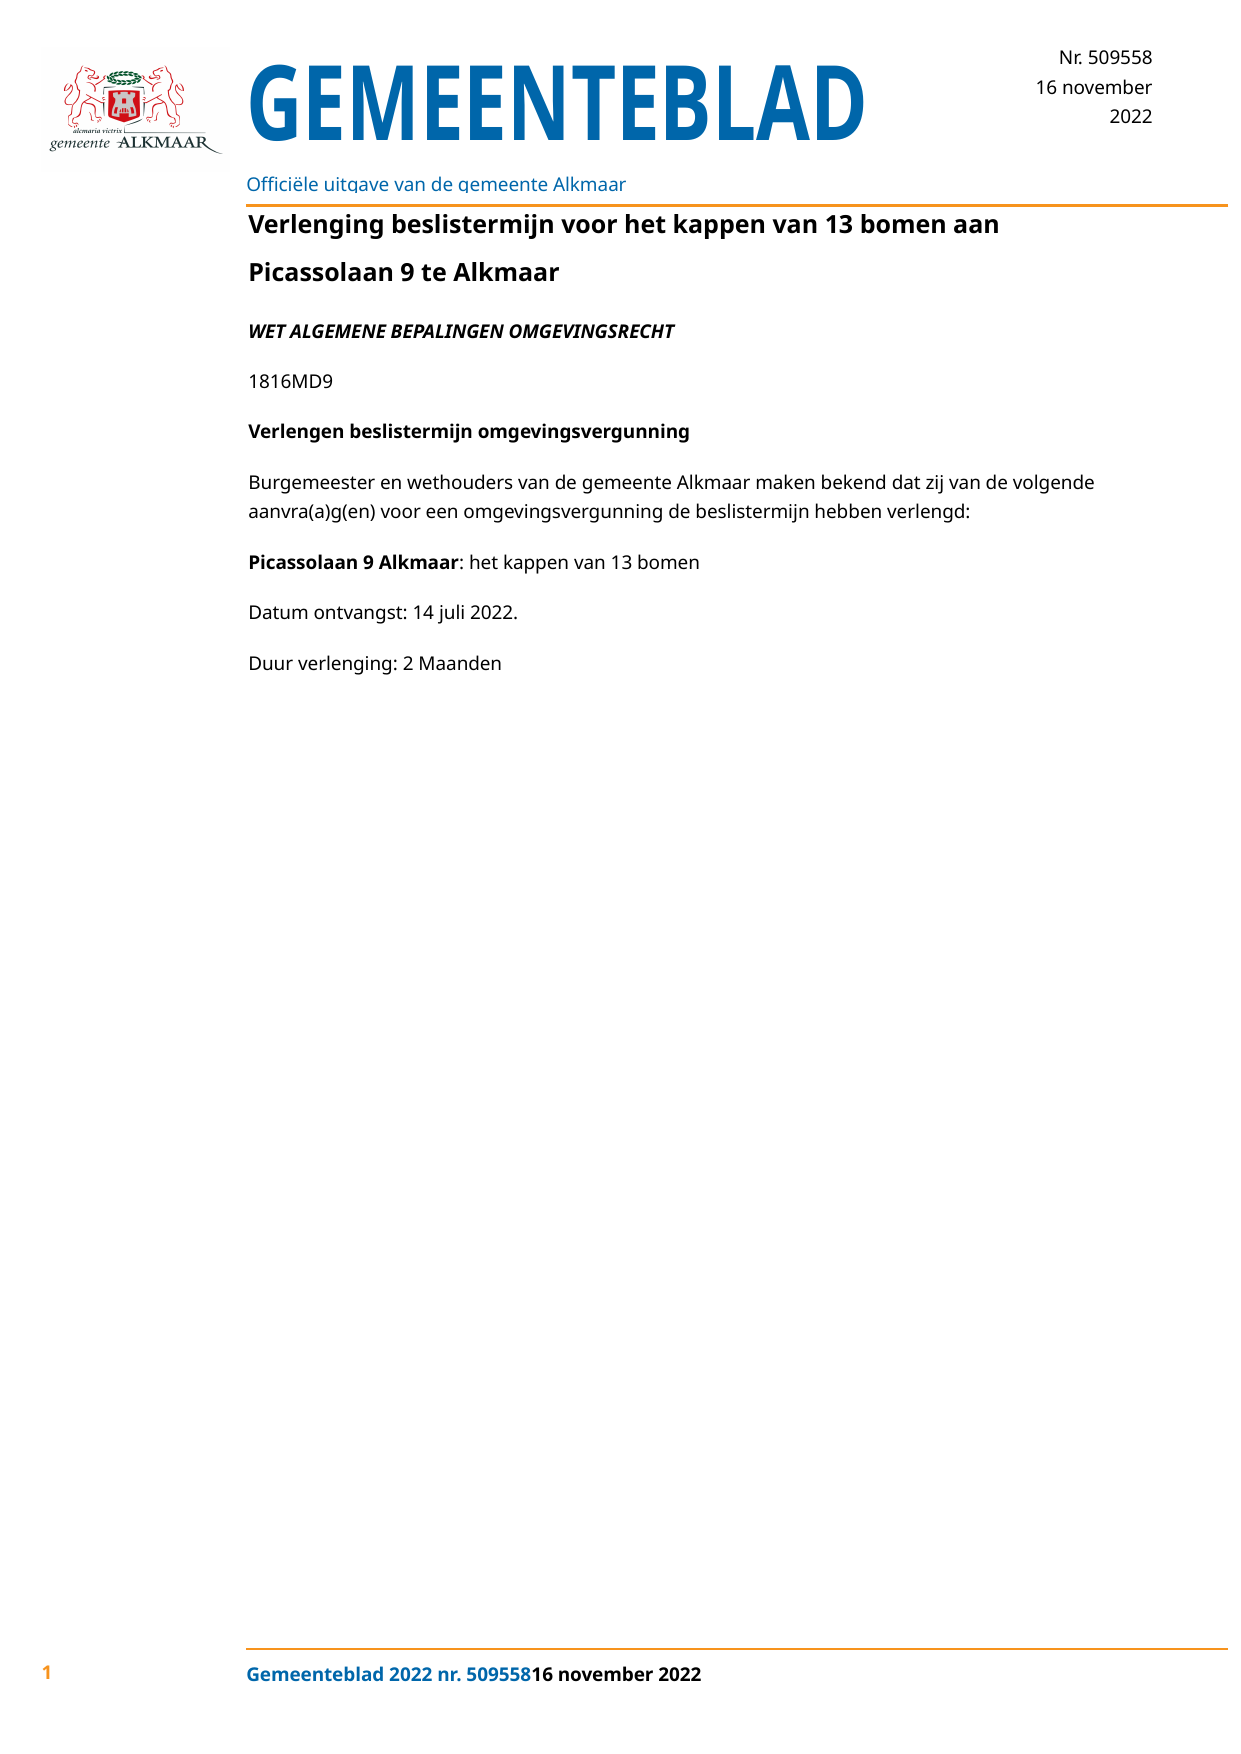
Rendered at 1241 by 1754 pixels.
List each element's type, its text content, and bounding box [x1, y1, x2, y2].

text Picassolaan 9 Alkmaar: het kappen van 13 bomen [248, 549, 1152, 575]
text Verlenging beslistermijn voor het kappen van 13 bomen aan Picassolaan 9 te Alkmaar [248, 207, 1152, 288]
text Verlengen beslistermijn omgevingsvergunning [248, 419, 1152, 444]
text Burgemeester en wethouders van de gemeente Alkmaar maken bekend dat zij van de volgende aanvra(a)g(en) voor een omgevingsvergunning de beslistermijn hebben verlengd: [248, 469, 1152, 524]
picture [41, 47, 231, 172]
text Duur verlenging: 2 Maanden [248, 650, 1152, 676]
text Datum ontvangst: 14 juli 2022. [248, 599, 1152, 625]
text WET ALGEMENE BEPALINGEN OMGEVINGSRECHT [248, 318, 1152, 344]
text 1816MD9 [248, 368, 1152, 394]
